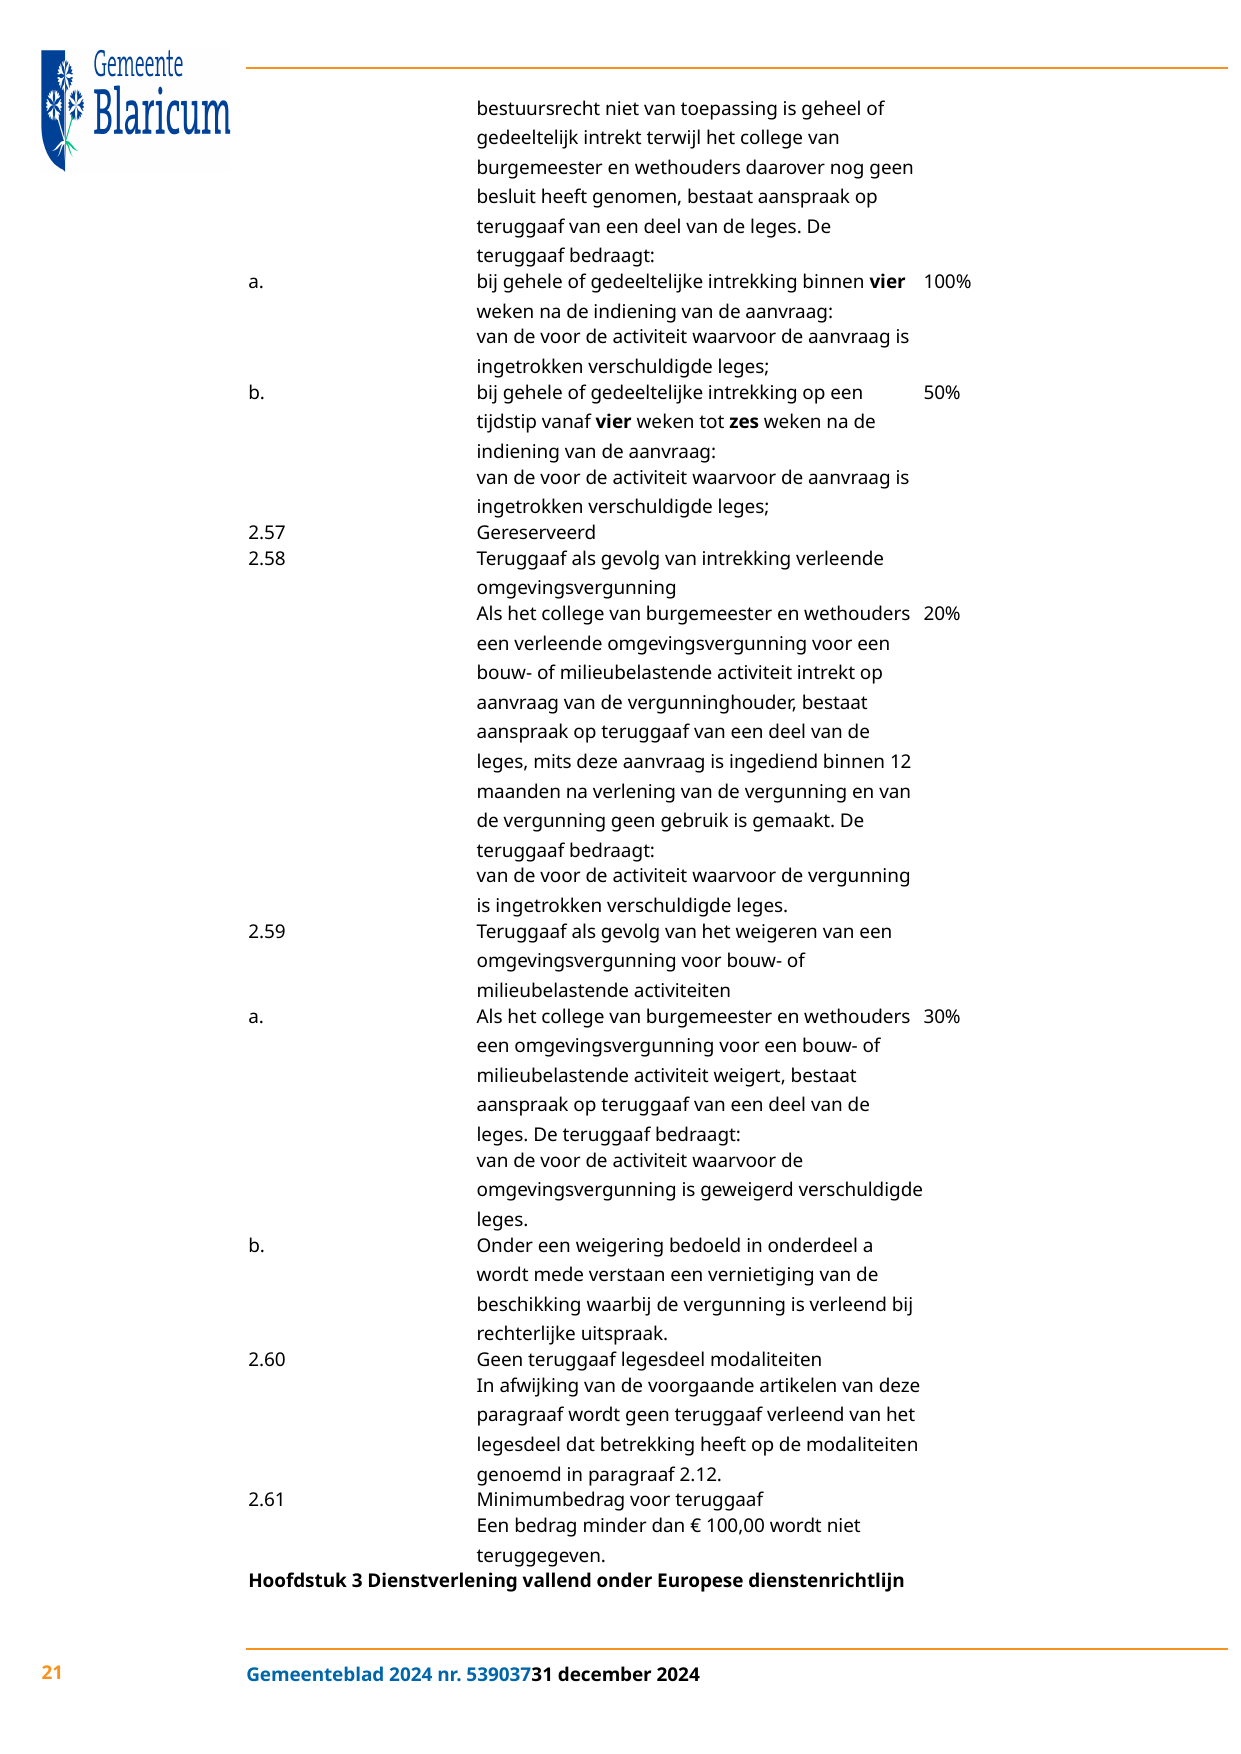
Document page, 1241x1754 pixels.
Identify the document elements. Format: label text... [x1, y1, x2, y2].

table_cell bij gehele of gedeeltelijke intrekking op een tijdstip vanaf vier weken tot zes weken na de indiening van de aanvraag: [476, 379, 923, 464]
table_cell a. [248, 1003, 476, 1147]
table_cell 2.60 [248, 1346, 476, 1372]
table_cell [923, 464, 1152, 519]
table_cell In afwijking van de voorgaande artikelen van deze paragraaf wordt geen teruggaaf verleend van het legesdeel dat betrekking heeft op de modaliteiten genoemd in paragraaf 2.12. [476, 1372, 923, 1487]
table_cell Hoofdstuk 3 Dienstverlening vallend onder Europese dienstenrichtlijn [248, 1568, 923, 1593]
table_cell 20% [923, 600, 1152, 863]
table_cell [923, 1372, 1152, 1487]
table_cell Teruggaaf als gevolg van intrekking verleende omgevingsvergunning [476, 545, 923, 600]
table_cell 2.61 [248, 1487, 476, 1512]
table_cell 50% [923, 379, 1152, 464]
picture [41, 47, 231, 172]
table_cell van de voor de activiteit waarvoor de omgevingsvergunning is geweigerd verschuldigde leges. [476, 1147, 923, 1232]
table_cell [923, 545, 1152, 600]
table_cell Geen teruggaaf legesdeel modaliteiten [476, 1346, 923, 1372]
table_cell bestuursrecht niet van toepassing is geheel of gedeeltelijk intrekt terwijl het college van burgemeester en wethouders daarover nog geen besluit heeft genomen, bestaat aanspraak op teruggaaf van een deel van de leges. De teruggaaf bedraagt: [476, 95, 923, 268]
table_cell Onder een weigering bedoeld in onderdeel a wordt mede verstaan een vernietiging van de beschikking waarbij de vergunning is verleend bij rechterlijke uitspraak. [476, 1232, 923, 1346]
table_cell [923, 1346, 1152, 1372]
table_cell 30% [923, 1003, 1152, 1147]
table_cell 100% [923, 269, 1152, 324]
table_cell b. [248, 1232, 476, 1346]
table_cell [923, 1568, 1152, 1593]
table_cell Gereserveerd [476, 519, 923, 545]
table_cell [923, 95, 1152, 268]
table_cell Als het college van burgemeester en wethouders een omgevingsvergunning voor een bouw- of milieubelastende activiteit weigert, bestaat aanspraak op teruggaaf van een deel van de leges. De teruggaaf bedraagt: [476, 1003, 923, 1147]
table_cell Als het college van burgemeester en wethouders een verleende omgevingsvergunning voor een bouw- of milieubelastende activiteit intrekt op aanvraag van de vergunninghouder, bestaat aanspraak op teruggaaf van een deel van de leges, mits deze aanvraag is ingediend binnen 12 maanden na verlening van de vergunning en van de vergunning geen gebruik is gemaakt. De teruggaaf bedraagt: [476, 600, 923, 863]
table_cell [923, 918, 1152, 1003]
table_cell 2.58 [248, 545, 476, 600]
table_cell [923, 863, 1152, 918]
table_cell van de voor de activiteit waarvoor de aanvraag is ingetrokken verschuldigde leges; [476, 464, 923, 519]
table_cell Een bedrag minder dan € 100,00 wordt niet teruggegeven. [476, 1512, 923, 1568]
table_cell b. [248, 379, 476, 464]
table_cell [248, 324, 476, 379]
table_cell [248, 600, 476, 863]
table_cell [248, 95, 476, 268]
table_cell [923, 519, 1152, 545]
table_cell [923, 324, 1152, 379]
table_cell 2.57 [248, 519, 476, 545]
table_cell [248, 1512, 476, 1568]
table_cell [248, 464, 476, 519]
table_cell bij gehele of gedeeltelijke intrekking binnen vier weken na de indiening van de aanvraag: [476, 269, 923, 324]
table_cell van de voor de activiteit waarvoor de vergunning is ingetrokken verschuldigde leges. [476, 863, 923, 918]
table_cell a. [248, 269, 476, 324]
table_cell [248, 1147, 476, 1232]
table_cell [923, 1512, 1152, 1568]
table_cell Teruggaaf als gevolg van het weigeren van een omgevingsvergunning voor bouw- of milieubelastende activiteiten [476, 918, 923, 1003]
table_cell [248, 1372, 476, 1487]
table_cell [923, 1232, 1152, 1346]
table_cell Minimumbedrag voor teruggaaf [476, 1487, 923, 1512]
table_cell [248, 863, 476, 918]
table_cell [923, 1487, 1152, 1512]
table_cell 2.59 [248, 918, 476, 1003]
table_cell [923, 1147, 1152, 1232]
table_cell van de voor de activiteit waarvoor de aanvraag is ingetrokken verschuldigde leges; [476, 324, 923, 379]
